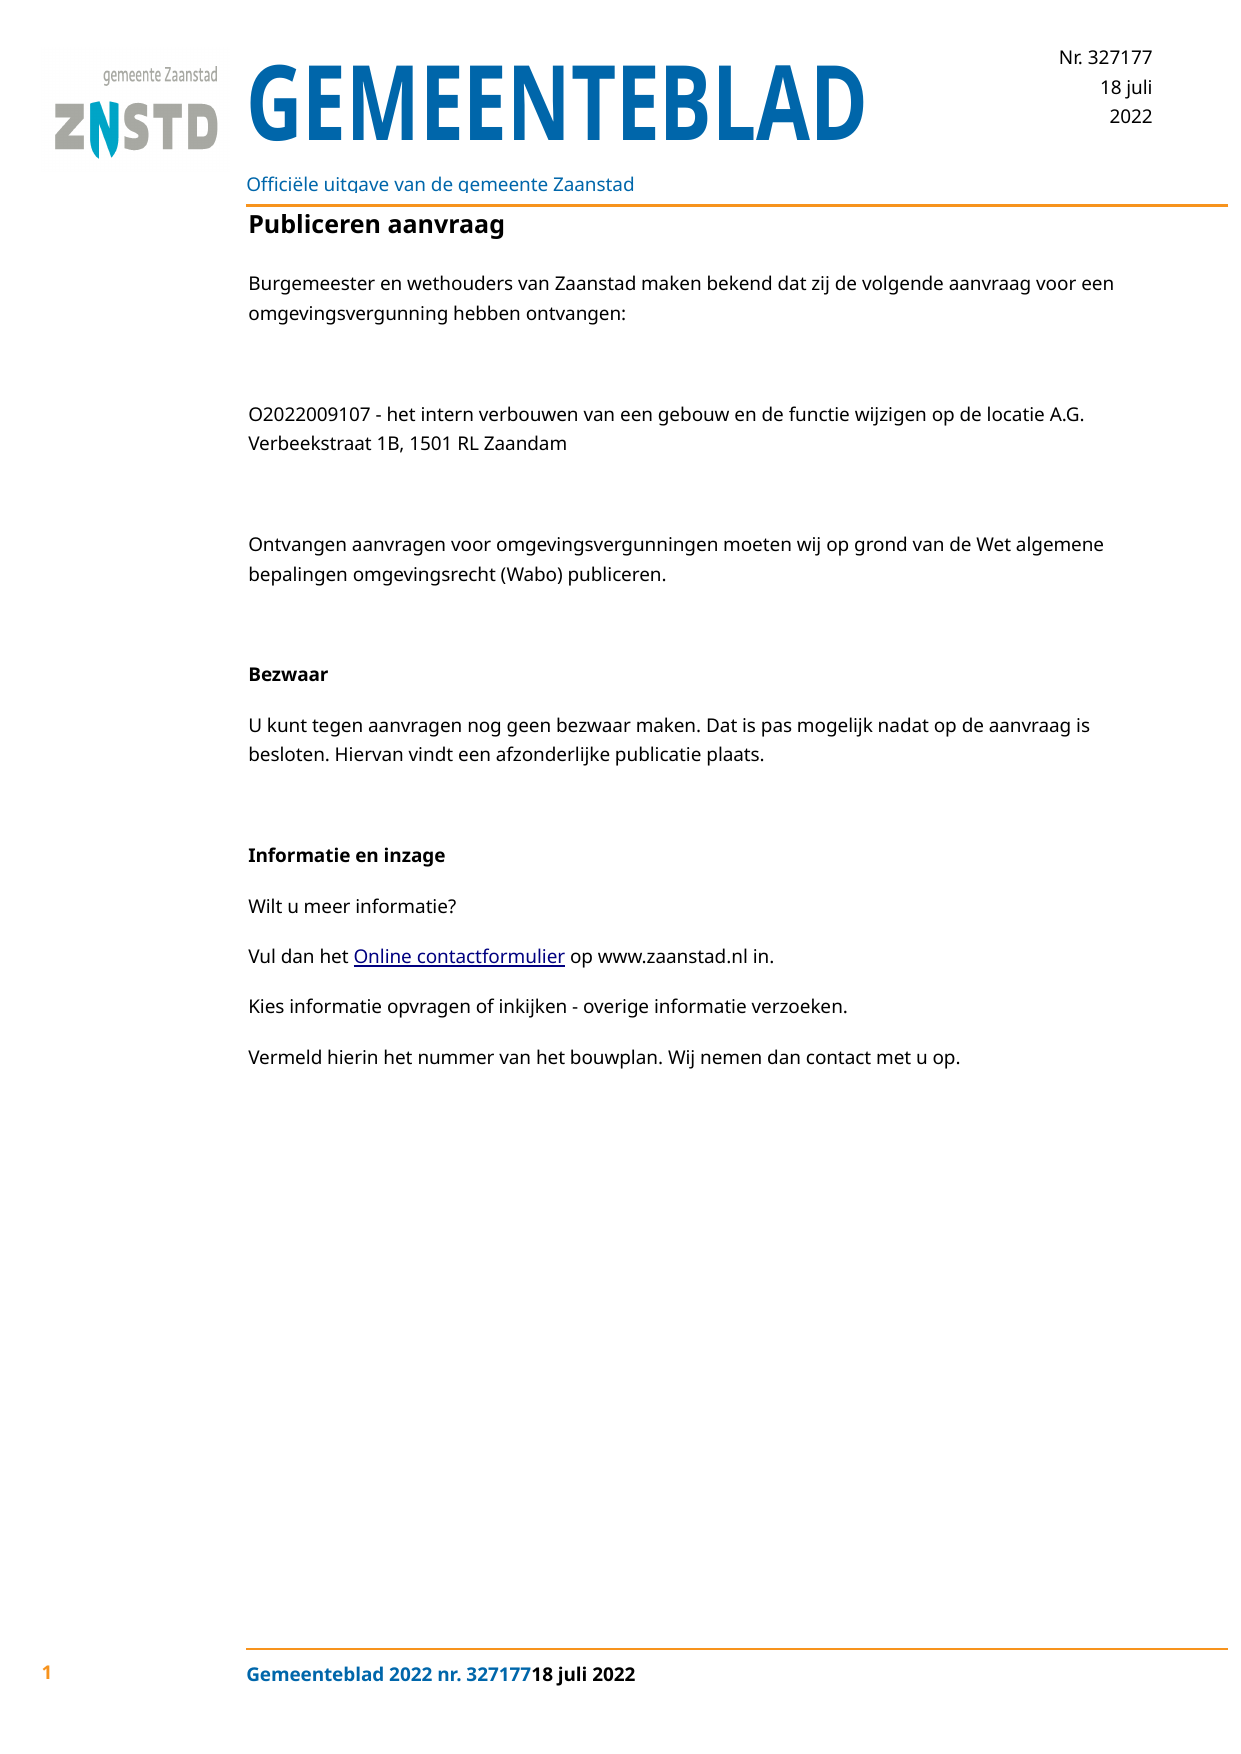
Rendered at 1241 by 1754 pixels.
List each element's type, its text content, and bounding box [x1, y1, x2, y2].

text Vul dan het Online contactformulier op www.zaanstad.nl in. [248, 943, 1152, 969]
picture [41, 47, 231, 172]
text U kunt tegen aanvragen nog geen bezwaar maken. Dat is pas mogelijk nadat op de aanvraag is besloten. Hiervan vindt een afzonderlijke publicatie plaats. [248, 712, 1152, 767]
text Bezwaar [248, 662, 1152, 687]
text Ontvangen aanvragen voor omgevingsvergunningen moeten wij op grond van de Wet algemene bepalingen omgevingsrecht (Wabo) publiceren. [248, 531, 1152, 586]
text Kies informatie opvragen of inkijken - overige informatie verzoeken. [248, 994, 1152, 1019]
text O2022009107 - het intern verbouwen van een gebouw en de functie wijzigen op de locatie A.G. Verbeekstraat 1B, 1501 RL Zaandam [248, 401, 1152, 456]
text Informatie en inzage [248, 842, 1152, 868]
text Vermeld hierin het nummer van het bouwplan. Wij nemen dan contact met u op. [248, 1044, 1152, 1070]
text Wilt u meer informatie? [248, 893, 1152, 918]
text Publiceren aanvraag [248, 207, 1152, 241]
text Burgemeester en wethouders van Zaanstad maken bekend dat zij de volgende aanvraag voor een omgevingsvergunning hebben ontvangen: [248, 270, 1152, 326]
